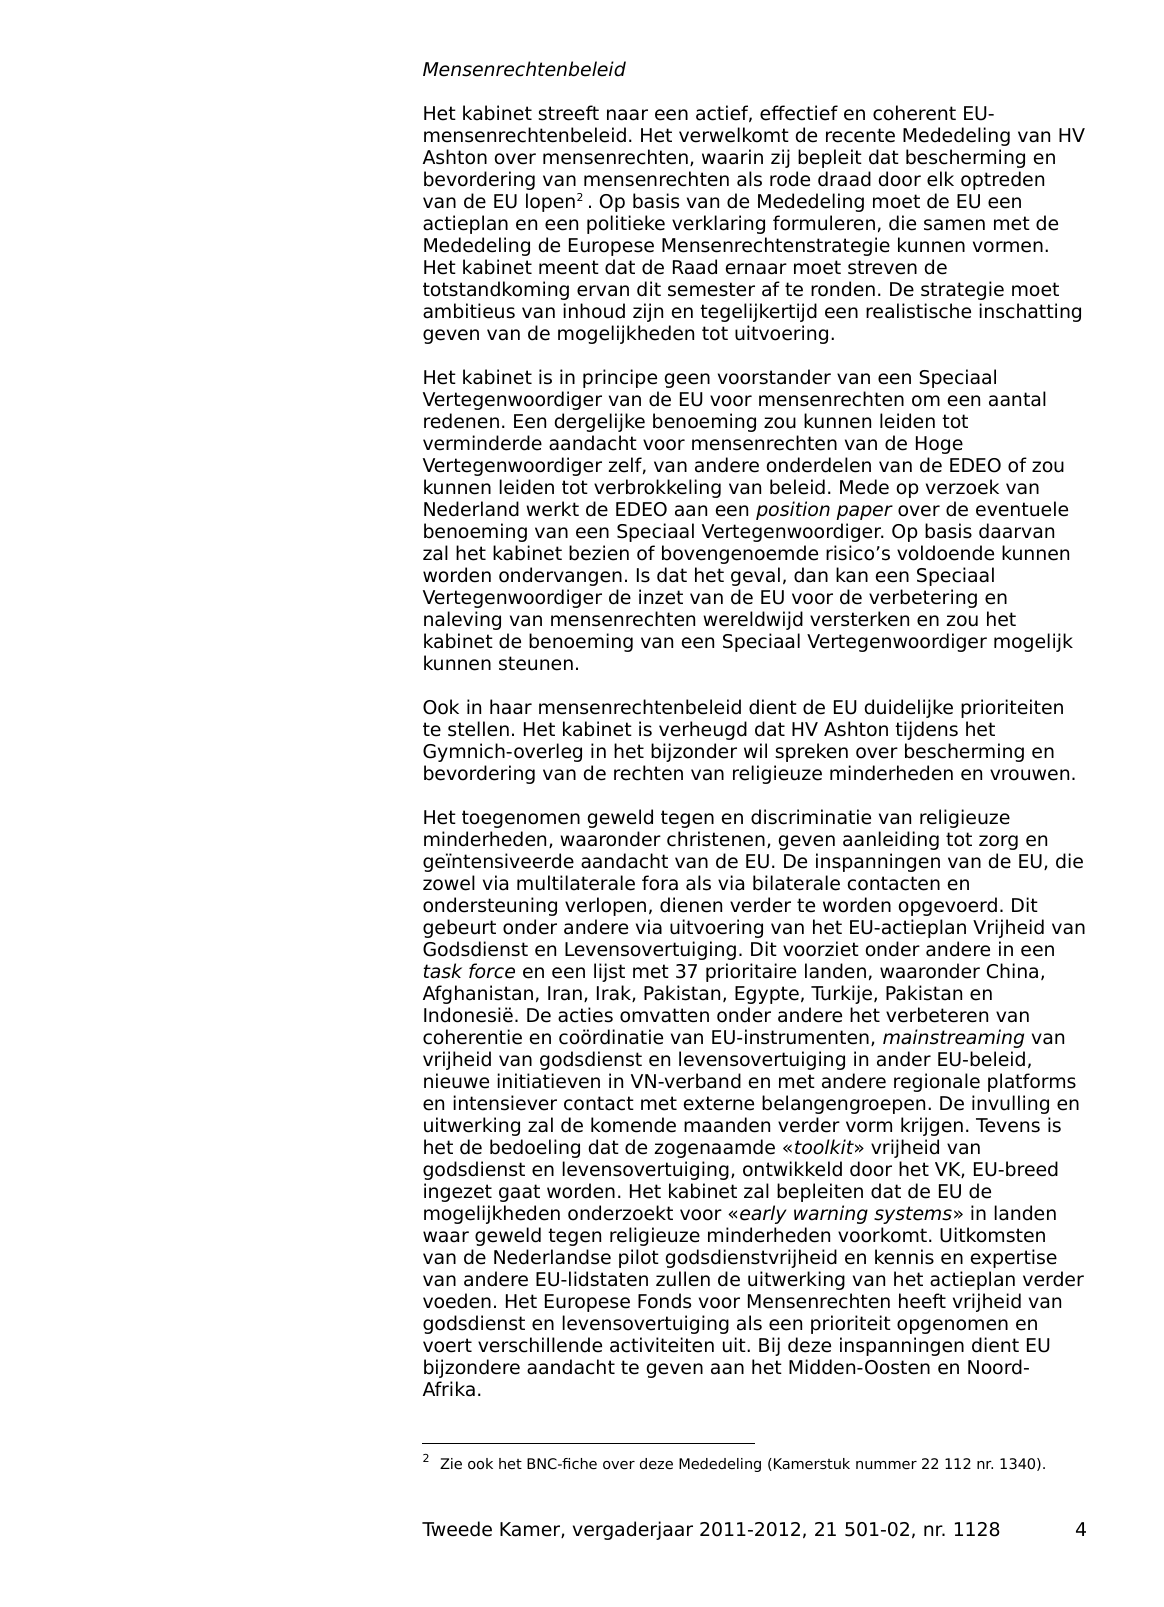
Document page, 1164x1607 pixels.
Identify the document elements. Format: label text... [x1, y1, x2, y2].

text Ook in haar mensenrechtenbeleid dient de EU duidelijke prioriteiten te stellen. Het kabinet is verheugd dat HV Ashton tijdens het Gymnich-overleg in het bijzonder wil spreken over bescherming en bevordering van de rechten van religieuze minderheden en vrouwen. [422, 697, 1087, 785]
text Het kabinet is in principe geen voorstander van een Speciaal Vertegenwoordiger van de EU voor mensenrechten om een aantal redenen. Een dergelijke benoeming zou kunnen leiden tot verminderde aandacht voor mensenrechten van de Hoge Vertegenwoordiger zelf, van andere onderdelen van de EDEO of zou kunnen leiden tot verbrokkeling van beleid. Mede op verzoek van Nederland werkt de EDEO aan een position paper over de eventuele benoeming van een Speciaal Vertegenwoordiger. Op basis daarvan zal het kabinet bezien of bovengenoemde risico’s voldoende kunnen worden ondervangen. Is dat het geval, dan kan een Speciaal Vertegenwoordiger de inzet van de EU voor de verbetering en naleving van mensenrechten wereldwijd versterken en zou het kabinet de benoeming van een Speciaal Vertegenwoordiger mogelijk kunnen steunen. [422, 367, 1087, 675]
text Het toegenomen geweld tegen en discriminatie van religieuze minderheden, waaronder christenen, geven aanleiding tot zorg en geïntensiveerde aandacht van de EU. De inspanningen van de EU, die zowel via multilaterale fora als via bilaterale contacten en ondersteuning verlopen, dienen verder te worden opgevoerd. Dit gebeurt onder andere via uitvoering van het EU-actieplan Vrijheid van Godsdienst en Levensovertuiging. Dit voorziet onder andere in een task force en een lijst met 37 prioritaire landen, waaronder China, Afghanistan, Iran, Irak, Pakistan, Egypte, Turkije, Pakistan en Indonesië. De acties omvatten onder andere het verbeteren van coherentie en coördinatie van EU-instrumenten, mainstreaming van vrijheid van godsdienst en levensovertuiging in ander EU-beleid, nieuwe initiatieven in VN-verband en met andere regionale platforms en intensiever contact met externe belangengroepen. De invulling en uitwerking zal de komende maanden verder vorm krijgen. Tevens is het de bedoeling dat de zogenaamde «toolkit» vrijheid van godsdienst en levensovertuiging, ontwikkeld door het VK, EU-breed ingezet gaat worden. Het kabinet zal bepleiten dat de EU de mogelijkheden onderzoekt voor «early warning systems» in landen waar geweld tegen religieuze minderheden voorkomt. Uitkomsten van de Nederlandse pilot godsdienstvrijheid en kennis en expertise van andere EU-lidstaten zullen de uitwerking van het actieplan verder voeden. Het Europese Fonds voor Mensenrechten heeft vrijheid van godsdienst en levensovertuiging als een prioriteit opgenomen en voert verschillende activiteiten uit. Bij deze inspanningen dient EU bijzondere aandacht te geven aan het Midden-Oosten en Noord-Afrika. [422, 807, 1087, 1401]
text Het kabinet streeft naar een actief, effectief en coherent EU-mensenrechtenbeleid. Het verwelkomt de recente Mededeling van HV Ashton over mensenrechten, waarin zij bepleit dat bescherming en bevordering van mensenrechten als rode draad door elk optreden van de EU lopen. Op basis van de Mededeling moet de EU een actieplan en een politieke verklaring formuleren, die samen met de Mededeling de Europese Mensenrechtenstrategie kunnen vormen. Het kabinet meent dat de Raad ernaar moet streven de totstandkoming ervan dit semester af te ronden. De strategie moet ambitieus van inhoud zijn en tegelijkertijd een realistische inschatting geven van de mogelijkheden tot uitvoering. [422, 103, 1087, 345]
subtitle Mensenrechtenbeleid [422, 59, 1087, 81]
text Zie ook het BNC-fiche over deze Mededeling (Kamerstuk nummer 22 112 nr. 1340). [422, 1452, 1087, 1474]
